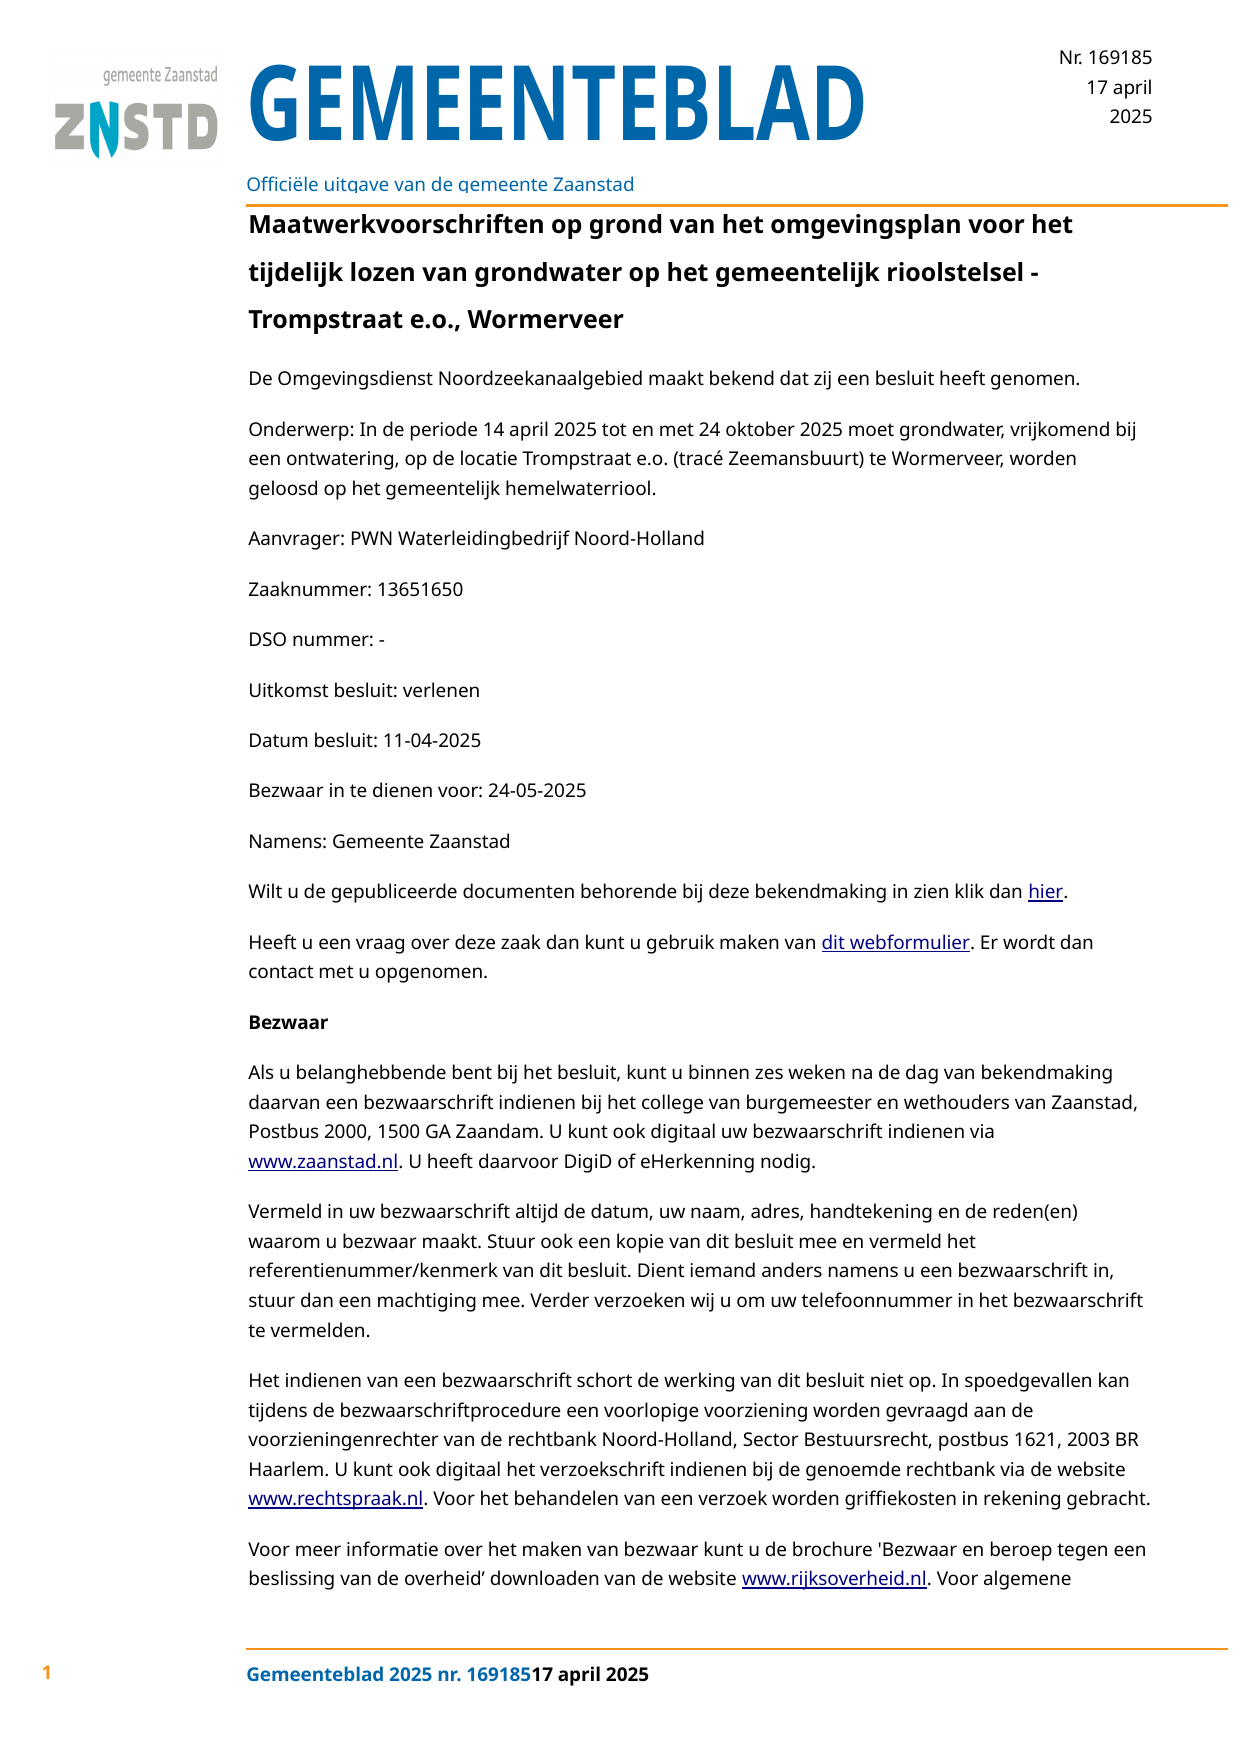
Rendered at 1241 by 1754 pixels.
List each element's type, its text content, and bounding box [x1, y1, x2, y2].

text Zaaknummer: 13651650 [248, 576, 1152, 602]
text Maatwerkvoorschriften op grond van het omgevingsplan voor het tijdelijk lozen van grondwater op het gemeentelijk rioolstelsel - Trompstraat e.o., Wormerveer [248, 207, 1152, 336]
text Onderwerp: In de periode 14 april 2025 tot en met 24 oktober 2025 moet grondwater, vrijkomend bij een ontwatering, op de locatie Trompstraat e.o. (tracé Zeemansbuurt) te Wormerveer, worden geloosd op het gemeentelijk hemelwaterriool. [248, 416, 1152, 501]
text Het indienen van een bezwaarschrift schort de werking van dit besluit niet op. In spoedgevallen kan tijdens de bezwaarschriftprocedure een voorlopige voorziening worden gevraagd aan de voorzieningenrechter van de rechtbank Noord-Holland, Sector Bestuursrecht, postbus 1621, 2003 BR Haarlem. U kunt ook digitaal het verzoekschrift indienen bij de genoemde rechtbank via de website www.rechtspraak.nl. Voor het behandelen van een verzoek worden griffiekosten in rekening gebracht. [248, 1367, 1152, 1511]
text Als u belanghebbende bent bij het besluit, kunt u binnen zes weken na de dag van bekendmaking daarvan een bezwaarschrift indienen bij het college van burgemeester en wethouders van Zaanstad, Postbus 2000, 1500 GA Zaandam. U kunt ook digitaal uw bezwaarschrift indienen via www.zaanstad.nl. U heeft daarvoor DigiD of eHerkenning nodig. [248, 1059, 1152, 1174]
text Heeft u een vraag over deze zaak dan kunt u gebruik maken van dit webformulier. Er wordt dan contact met u opgenomen. [248, 929, 1152, 984]
text Wilt u de gepubliceerde documenten behorende bij deze bekendmaking in zien klik dan hier. [248, 878, 1152, 904]
text Bezwaar in te dienen voor: 24-05-2025 [248, 778, 1152, 803]
text De Omgevingsdienst Noordzeekanaalgebied maakt bekend dat zij een besluit heeft genomen. [248, 366, 1152, 391]
text Uitkomst besluit: verlenen [248, 677, 1152, 702]
text DSO nummer: - [248, 626, 1152, 652]
text Aanvrager: PWN Waterleidingbedrijf Noord-Holland [248, 526, 1152, 551]
text Vermeld in uw bezwaarschrift altijd de datum, uw naam, adres, handtekening en de reden(en) waarom u bezwaar maakt. Stuur ook een kopie van dit besluit mee en vermeld het referentienummer/kenmerk van dit besluit. Dient iemand anders namens u een bezwaarschrift in, stuur dan een machtiging mee. Verder verzoeken wij u om uw telefoonnummer in het bezwaarschrift te vermelden. [248, 1198, 1152, 1342]
text Datum besluit: 11-04-2025 [248, 727, 1152, 753]
text Namens: Gemeente Zaanstad [248, 828, 1152, 854]
picture [41, 47, 231, 172]
text Voor meer informatie over het maken van bezwaar kunt u de brochure 'Bezwaar en beroep tegen een beslissing van de overheid’ downloaden van de website www.rijksoverheid.nl. Voor algemene [248, 1536, 1152, 1591]
text Bezwaar [248, 1009, 1152, 1034]
